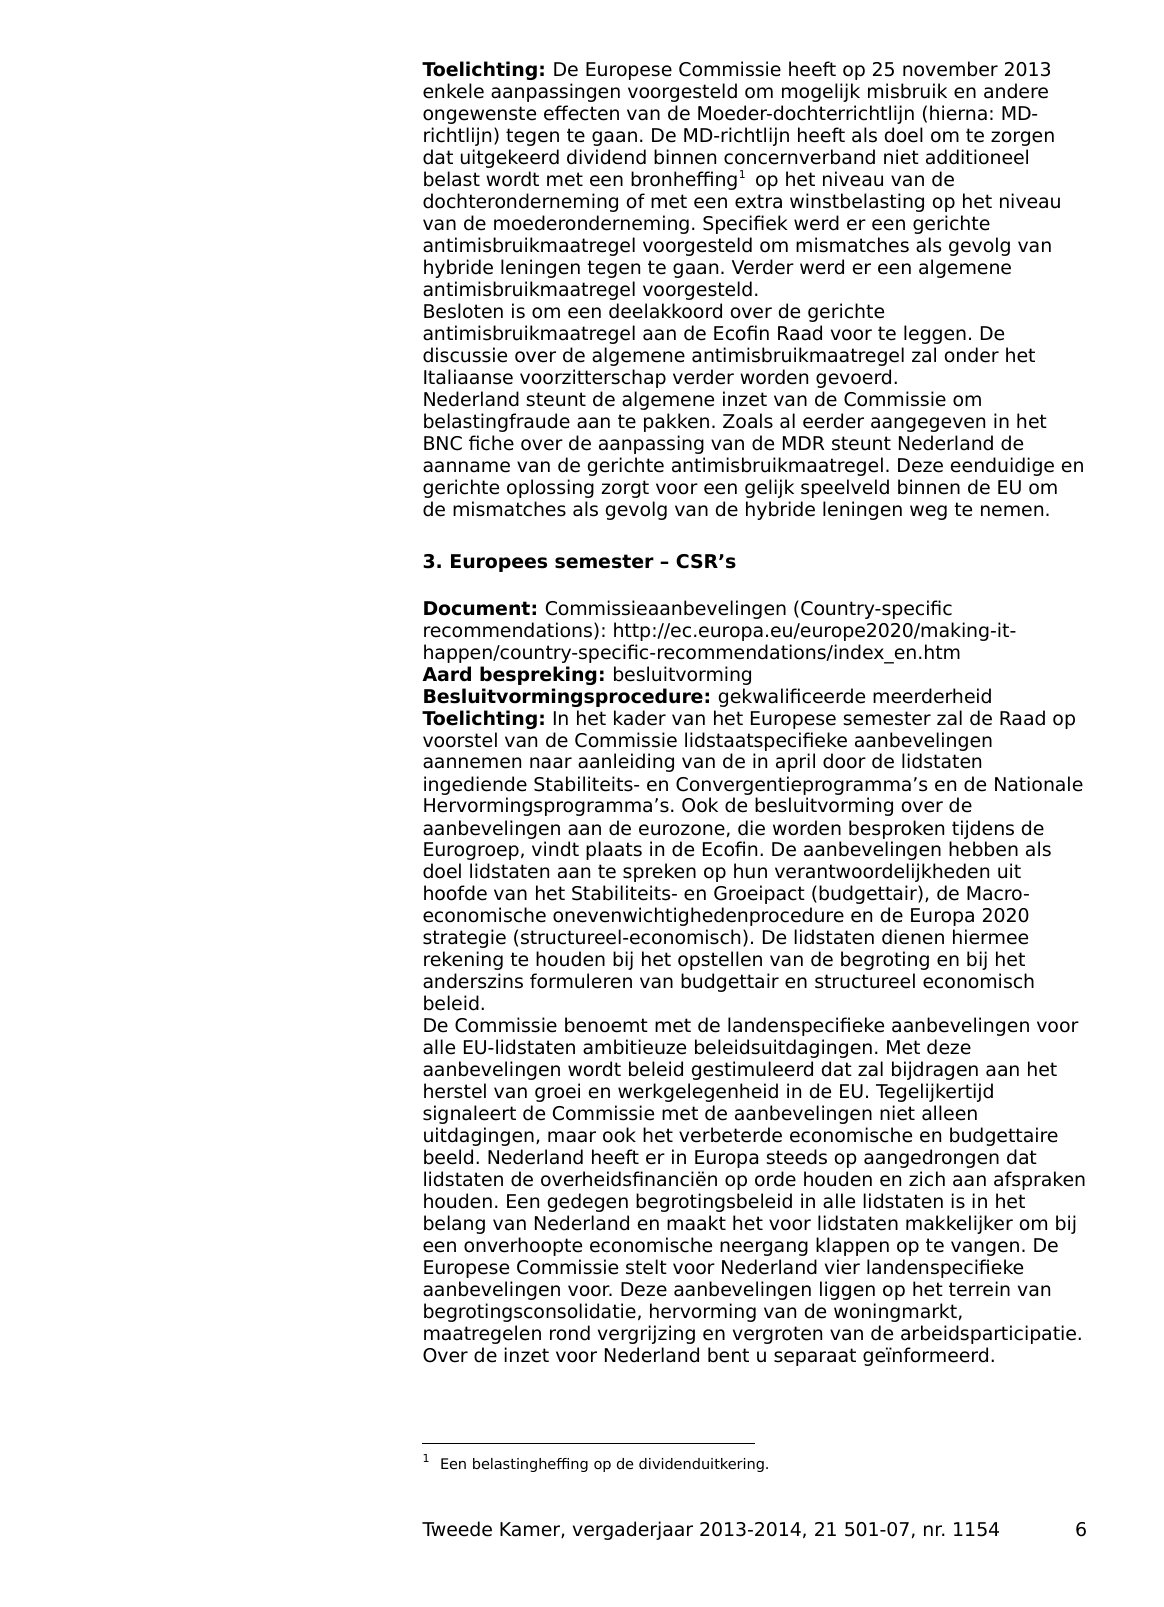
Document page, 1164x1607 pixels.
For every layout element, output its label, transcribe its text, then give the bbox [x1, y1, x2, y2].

text Besloten is om een deelakkoord over de gerichte antimisbruikmaatregel aan de Ecofin Raad voor te leggen. De discussie over de algemene antimisbruikmaatregel zal onder het Italiaanse voorzitterschap verder worden gevoerd. [422, 301, 1087, 389]
text Nederland steunt de algemene inzet van de Commissie om belastingfraude aan te pakken. Zoals al eerder aangegeven in het BNC fiche over de aanpassing van de MDR steunt Nederland de aanname van de gerichte antimisbruikmaatregel. Deze eenduidige en gerichte oplossing zorgt voor een gelijk speelveld binnen de EU om de mismatches als gevolg van de hybride leningen weg te nemen. [422, 389, 1087, 521]
text Toelichting: In het kader van het Europese semester zal de Raad op voorstel van de Commissie lidstaatspecifieke aanbevelingen aannemen naar aanleiding van de in april door de lidstaten ingediende Stabiliteits- en Convergentieprogramma’s en de Nationale Hervormingsprogramma’s. Ook de besluitvorming over de aanbevelingen aan de eurozone, die worden besproken tijdens de Eurogroep, vindt plaats in de Ecofin. De aanbevelingen hebben als doel lidstaten aan te spreken op hun verantwoordelijkheden uit hoofde van het Stabiliteits- en Groeipact (budgettair), de Macro-economische onevenwichtighedenprocedure en de Europa 2020 strategie (structureel-economisch). De lidstaten dienen hiermee rekening te houden bij het opstellen van de begroting en bij het anderszins formuleren van budgettair en structureel economisch beleid. [422, 707, 1087, 1015]
text Toelichting: De Europese Commissie heeft op 25 november 2013 enkele aanpassingen voorgesteld om mogelijk misbruik en andere ongewenste effecten van de Moeder-dochterrichtlijn (hierna: MD-richtlijn) tegen te gaan. De MD-richtlijn heeft als doel om te zorgen dat uitgekeerd dividend binnen concernverband niet additioneel belast wordt met een bronheffing op het niveau van de dochteronderneming of met een extra winstbelasting op het niveau van de moederonderneming. Specifiek werd er een gerichte antimisbruikmaatregel voorgesteld om mismatches als gevolg van hybride leningen tegen te gaan. Verder werd er een algemene antimisbruikmaatregel voorgesteld. [422, 59, 1087, 301]
subtitle 3. Europees semester – CSR’s [422, 551, 1087, 573]
text Een belastingheffing op de dividenduitkering. [422, 1452, 1087, 1474]
text Aard bespreking: besluitvorming [422, 663, 1087, 686]
text Besluitvormingsprocedure: gekwalificeerde meerderheid [422, 686, 1087, 707]
text Document: Commissieaanbevelingen (Country-specific recommendations): http://ec.europa.eu/europe2020/making-it-happen/country-specific-recommendations/index_en.htm [422, 598, 1087, 663]
text De Commissie benoemt met de landenspecifieke aanbevelingen voor alle EU-lidstaten ambitieuze beleidsuitdagingen. Met deze aanbevelingen wordt beleid gestimuleerd dat zal bijdragen aan het herstel van groei en werkgelegenheid in de EU. Tegelijkertijd signaleert de Commissie met de aanbevelingen niet alleen uitdagingen, maar ook het verbeterde economische en budgettaire beeld. Nederland heeft er in Europa steeds op aangedrongen dat lidstaten de overheidsfinanciën op orde houden en zich aan afspraken houden. Een gedegen begrotingsbeleid in alle lidstaten is in het belang van Nederland en maakt het voor lidstaten makkelijker om bij een onverhoopte economische neergang klappen op te vangen. De Europese Commissie stelt voor Nederland vier landenspecifieke aanbevelingen voor. Deze aanbevelingen liggen op het terrein van begrotingsconsolidatie, hervorming van de woningmarkt, maatregelen rond vergrijzing en vergroten van de arbeidsparticipatie. Over de inzet voor Nederland bent u separaat geïnformeerd. [422, 1015, 1087, 1367]
